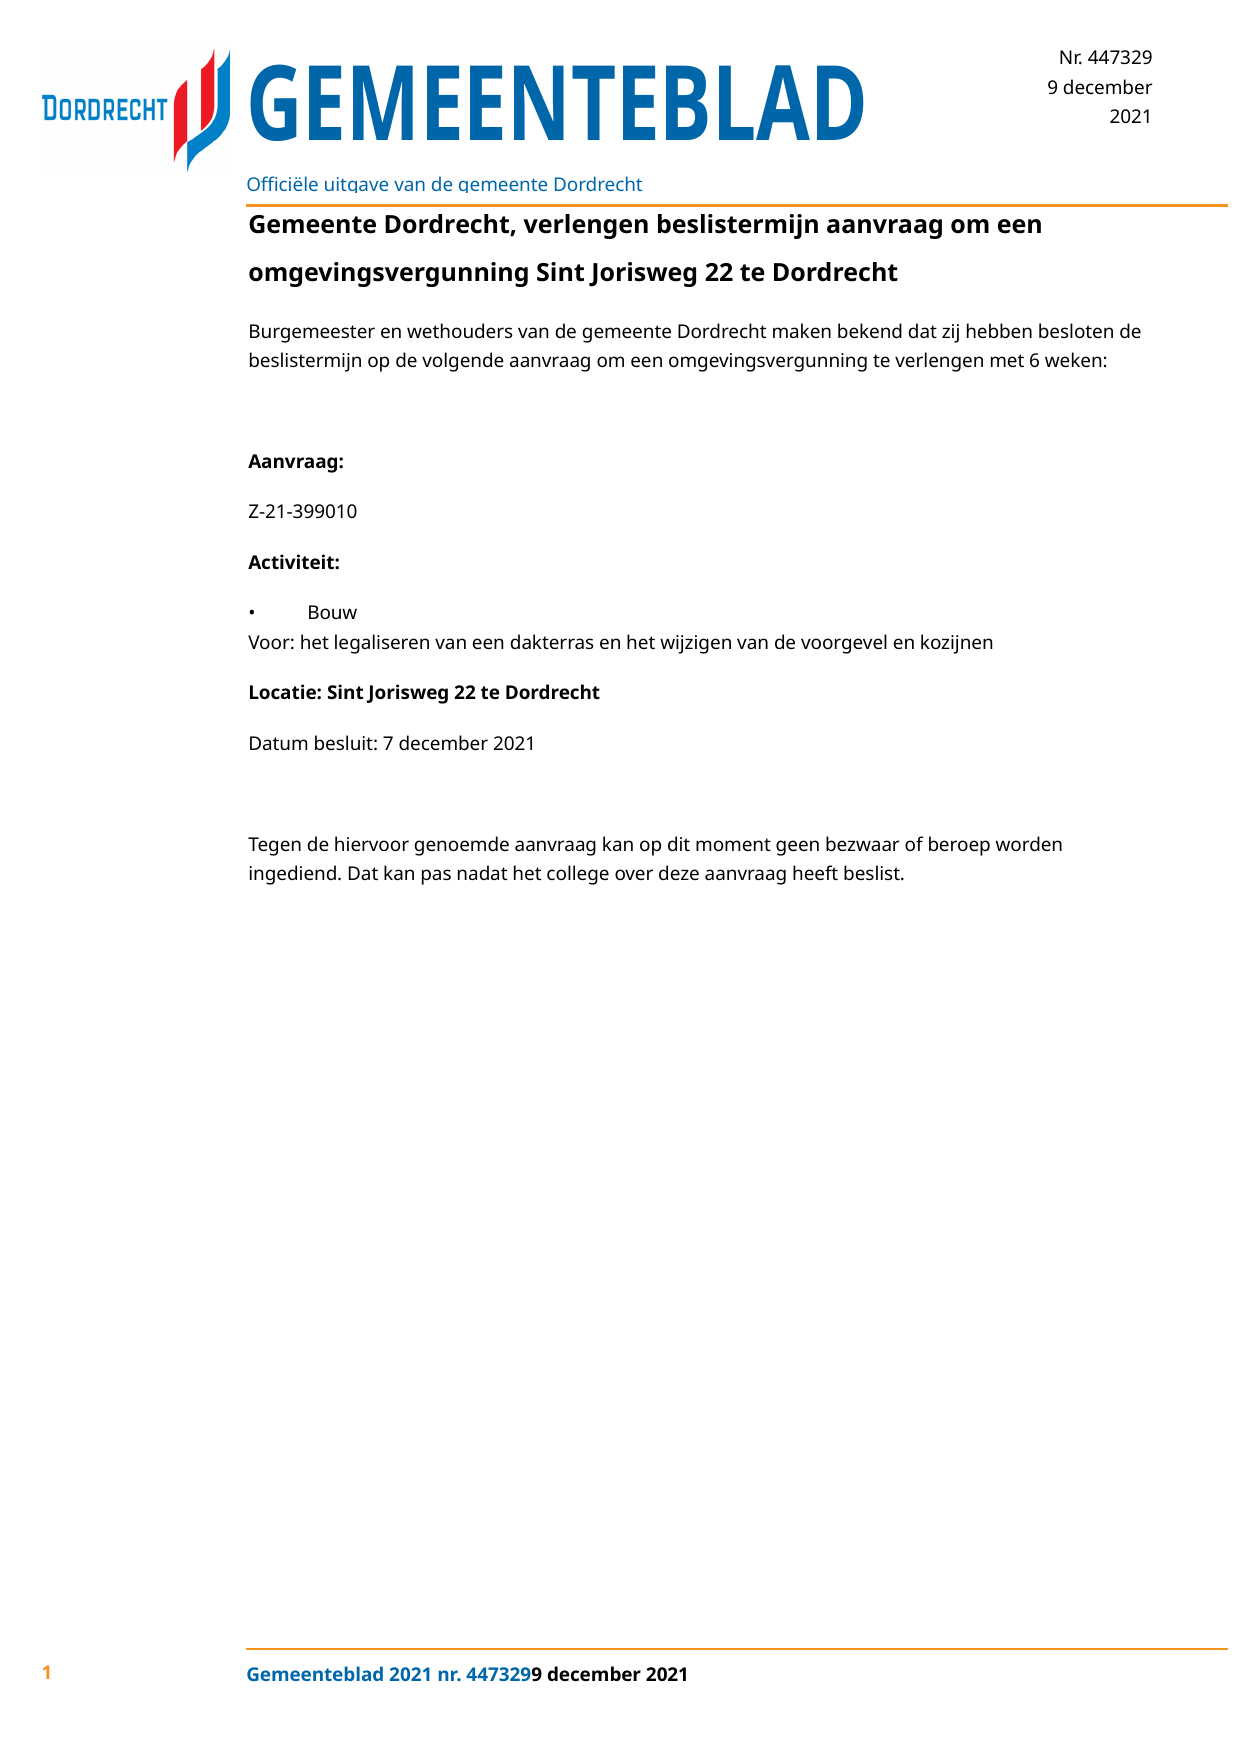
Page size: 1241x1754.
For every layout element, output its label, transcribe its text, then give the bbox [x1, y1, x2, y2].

text Gemeente Dordrecht, verlengen beslistermijn aanvraag om een omgevingsvergunning Sint Jorisweg 22 te Dordrecht [248, 207, 1152, 288]
text Activiteit: [248, 549, 1152, 575]
text Voor: het legaliseren van een dakterras en het wijzigen van de voorgevel en kozijnen [248, 629, 1152, 655]
text Burgemeester en wethouders van de gemeente Dordrecht maken bekend dat zij hebben besloten de beslistermijn op de volgende aanvraag om een omgevingsvergunning te verlengen met 6 weken: [248, 318, 1152, 373]
text Z-21-399010 [248, 499, 1152, 524]
list Bouw [248, 599, 1152, 625]
text Datum besluit: 7 december 2021 [248, 730, 1152, 756]
text Tegen de hiervoor genoemde aanvraag kan op dit moment geen bezwaar of beroep worden ingediend. Dat kan pas nadat het college over deze aanvraag heeft beslist. [248, 831, 1152, 886]
picture [41, 47, 231, 172]
text Locatie: Sint Jorisweg 22 te Dordrecht [248, 679, 1152, 705]
text Aanvraag: [248, 448, 1152, 474]
